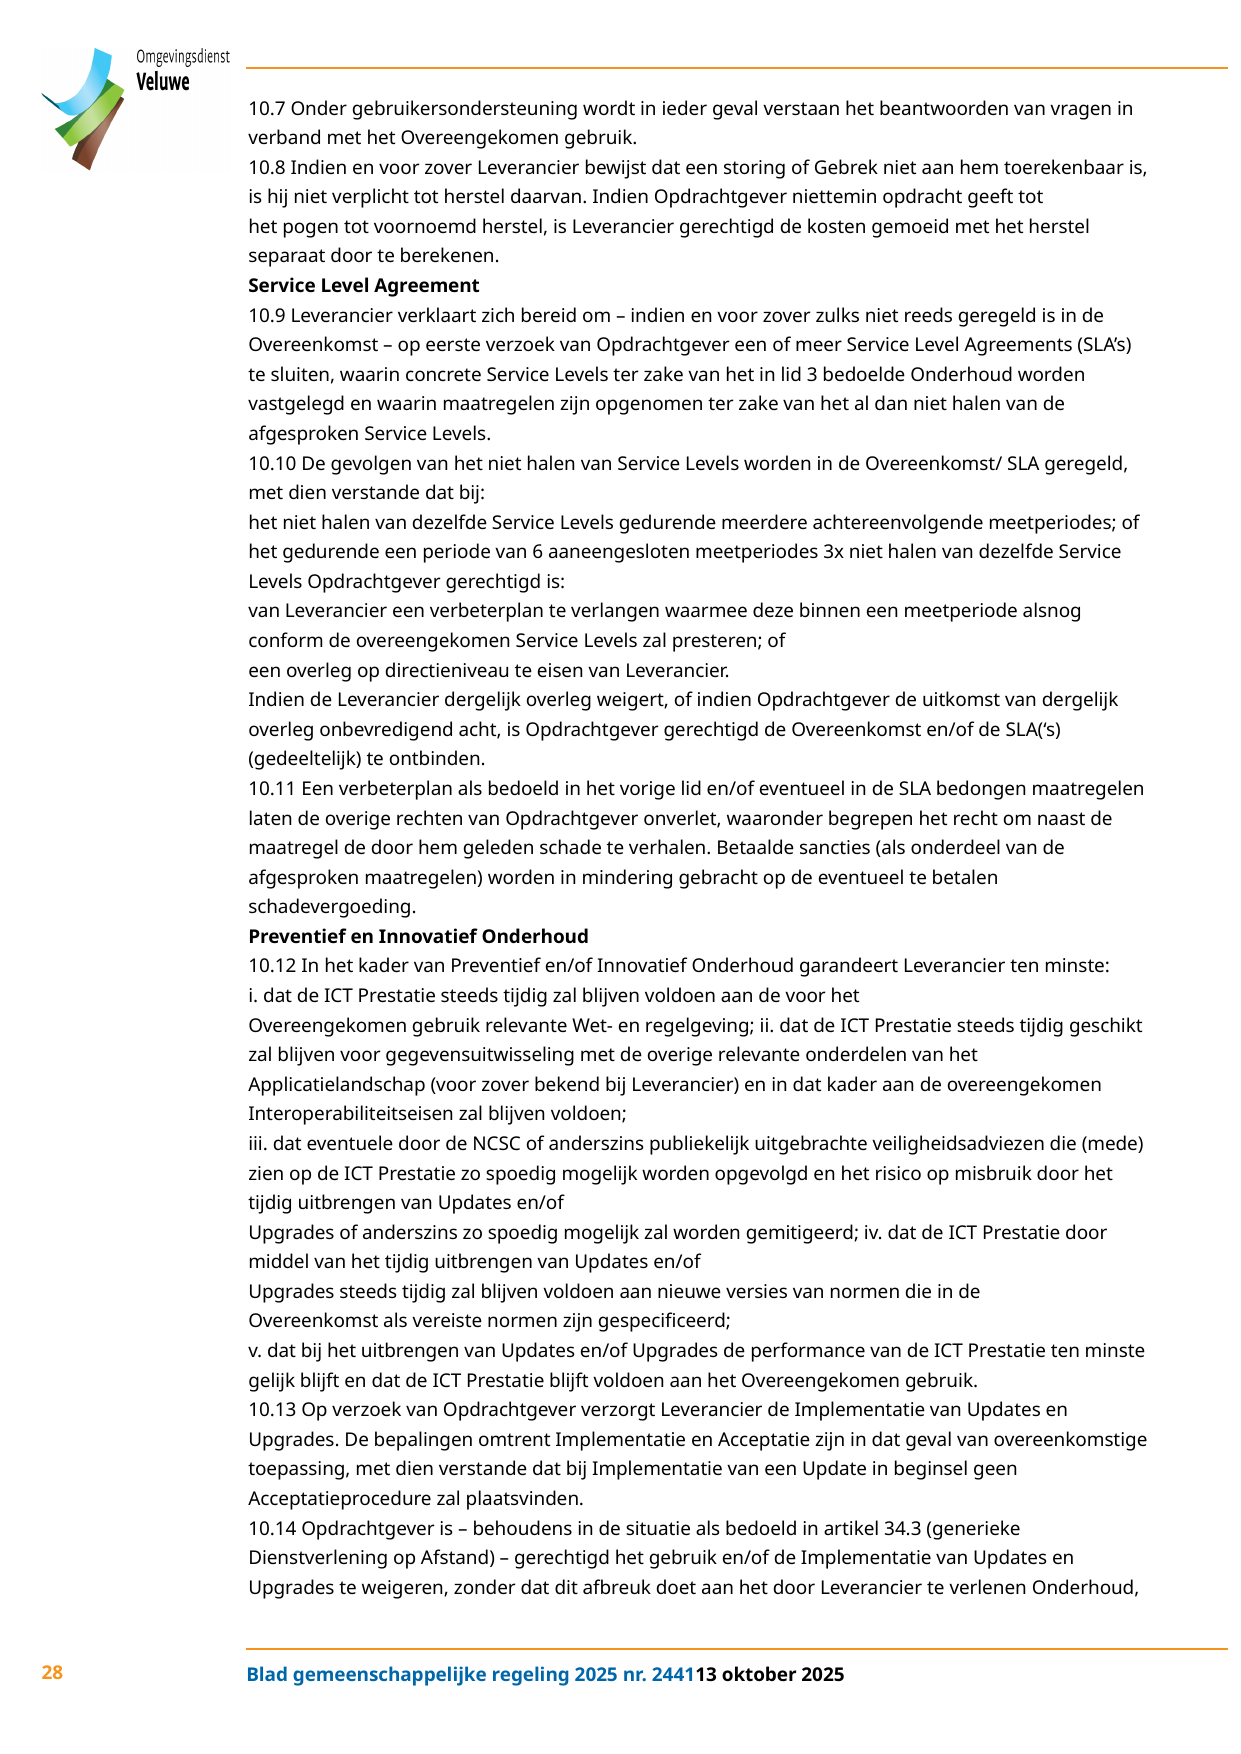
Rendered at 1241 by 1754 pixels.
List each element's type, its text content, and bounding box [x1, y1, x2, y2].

text het pogen tot voornoemd herstel, is Leverancier gerechtigd de kosten gemoeid met het herstel separaat door te berekenen. [248, 213, 1152, 268]
text i. dat de ICT Prestatie steeds tijdig zal blijven voldoen aan de voor het [248, 982, 1152, 1008]
text Upgrades steeds tijdig zal blijven voldoen aan nieuwe versies van normen die in de [248, 1278, 1152, 1304]
text Overeengekomen gebruik relevante Wet- en regelgeving; ii. dat de ICT Prestatie steeds tijdig geschikt zal blijven voor gegevensuitwisseling met de overige relevante onderdelen van het Applicatielandschap (voor zover bekend bij Leverancier) en in dat kader aan de overeengekomen Interoperabiliteitseisen zal blijven voldoen; [248, 1012, 1152, 1126]
text een overleg op directieniveau te eisen van Leverancier. [248, 657, 1152, 683]
text 10.10 De gevolgen van het niet halen van Service Levels worden in de Overeenkomst/ SLA geregeld, met dien verstande dat bij: [248, 450, 1152, 505]
text van Leverancier een verbeterplan te verlangen waarmee deze binnen een meetperiode alsnog conform de overeengekomen Service Levels zal presteren; of [248, 598, 1152, 653]
text 10.14 Opdrachtgever is – behoudens in de situatie als bedoeld in artikel 34.3 (generieke Dienstverlening op Afstand) – gerechtigd het gebruik en/of de Implementatie van Updates en Upgrades te weigeren, zonder dat dit afbreuk doet aan het door Leverancier te verlenen Onderhoud, [248, 1515, 1152, 1600]
text Preventief en Innovatief Onderhoud [248, 923, 1152, 949]
text het gedurende een periode van 6 aaneengesloten meetperiodes 3x niet halen van dezelfde Service Levels Opdrachtgever gerechtigd is: [248, 538, 1152, 594]
text 10.11 Een verbeterplan als bedoeld in het vorige lid en/of eventueel in de SLA bedongen maatregelen laten de overige rechten van Opdrachtgever onverlet, waaronder begrepen het recht om naast de maatregel de door hem geleden schade te verhalen. Betaalde sancties (als onderdeel van de afgesproken maatregelen) worden in mindering gebracht op de eventueel te betalen schadevergoeding. [248, 775, 1152, 919]
text Upgrades of anderszins zo spoedig mogelijk zal worden gemitigeerd; iv. dat de ICT Prestatie door middel van het tijdig uitbrengen van Updates en/of [248, 1219, 1152, 1274]
text Service Level Agreement [248, 272, 1152, 298]
text Overeenkomst als vereiste normen zijn gespecificeerd; [248, 1308, 1152, 1333]
text 10.7 Onder gebruikersondersteuning wordt in ieder geval verstaan het beantwoorden van vragen in verband met het Overeengekomen gebruik. [248, 95, 1152, 150]
text iii. dat eventuele door de NCSC of anderszins publiekelijk uitgebrachte veiligheidsadviezen die (mede) zien op de ICT Prestatie zo spoedig mogelijk worden opgevolgd en het risico op misbruik door het tijdig uitbrengen van Updates en/of [248, 1130, 1152, 1215]
text 10.13 Op verzoek van Opdrachtgever verzorgt Leverancier de Implementatie van Updates en Upgrades. De bepalingen omtrent Implementatie en Acceptatie zijn in dat geval van overeenkomstige toepassing, met dien verstande dat bij Implementatie van een Update in beginsel geen Acceptatieprocedure zal plaatsvinden. [248, 1396, 1152, 1511]
text 10.8 Indien en voor zover Leverancier bewijst dat een storing of Gebrek niet aan hem toerekenbaar is, is hij niet verplicht tot herstel daarvan. Indien Opdrachtgever niettemin opdracht geeft tot [248, 154, 1152, 209]
picture [41, 47, 231, 172]
text Indien de Leverancier dergelijk overleg weigert, of indien Opdrachtgever de uitkomst van dergelijk overleg onbevredigend acht, is Opdrachtgever gerechtigd de Overeenkomst en/of de SLA(‘s) (gedeeltelijk) te ontbinden. [248, 686, 1152, 771]
text 10.12 In het kader van Preventief en/of Innovatief Onderhoud garandeert Leverancier ten minste: [248, 953, 1152, 978]
text het niet halen van dezelfde Service Levels gedurende meerdere achtereenvolgende meetperiodes; of [248, 509, 1152, 535]
text 10.9 Leverancier verklaart zich bereid om – indien en voor zover zulks niet reeds geregeld is in de Overeenkomst – op eerste verzoek van Opdrachtgever een of meer Service Level Agreements (SLA’s) te sluiten, waarin concrete Service Levels ter zake van het in lid 3 bedoelde Onderhoud worden vastgelegd en waarin maatregelen zijn opgenomen ter zake van het al dan niet halen van de afgesproken Service Levels. [248, 302, 1152, 446]
text v. dat bij het uitbrengen van Updates en/of Upgrades de performance van de ICT Prestatie ten minste gelijk blijft en dat de ICT Prestatie blijft voldoen aan het Overeengekomen gebruik. [248, 1337, 1152, 1393]
